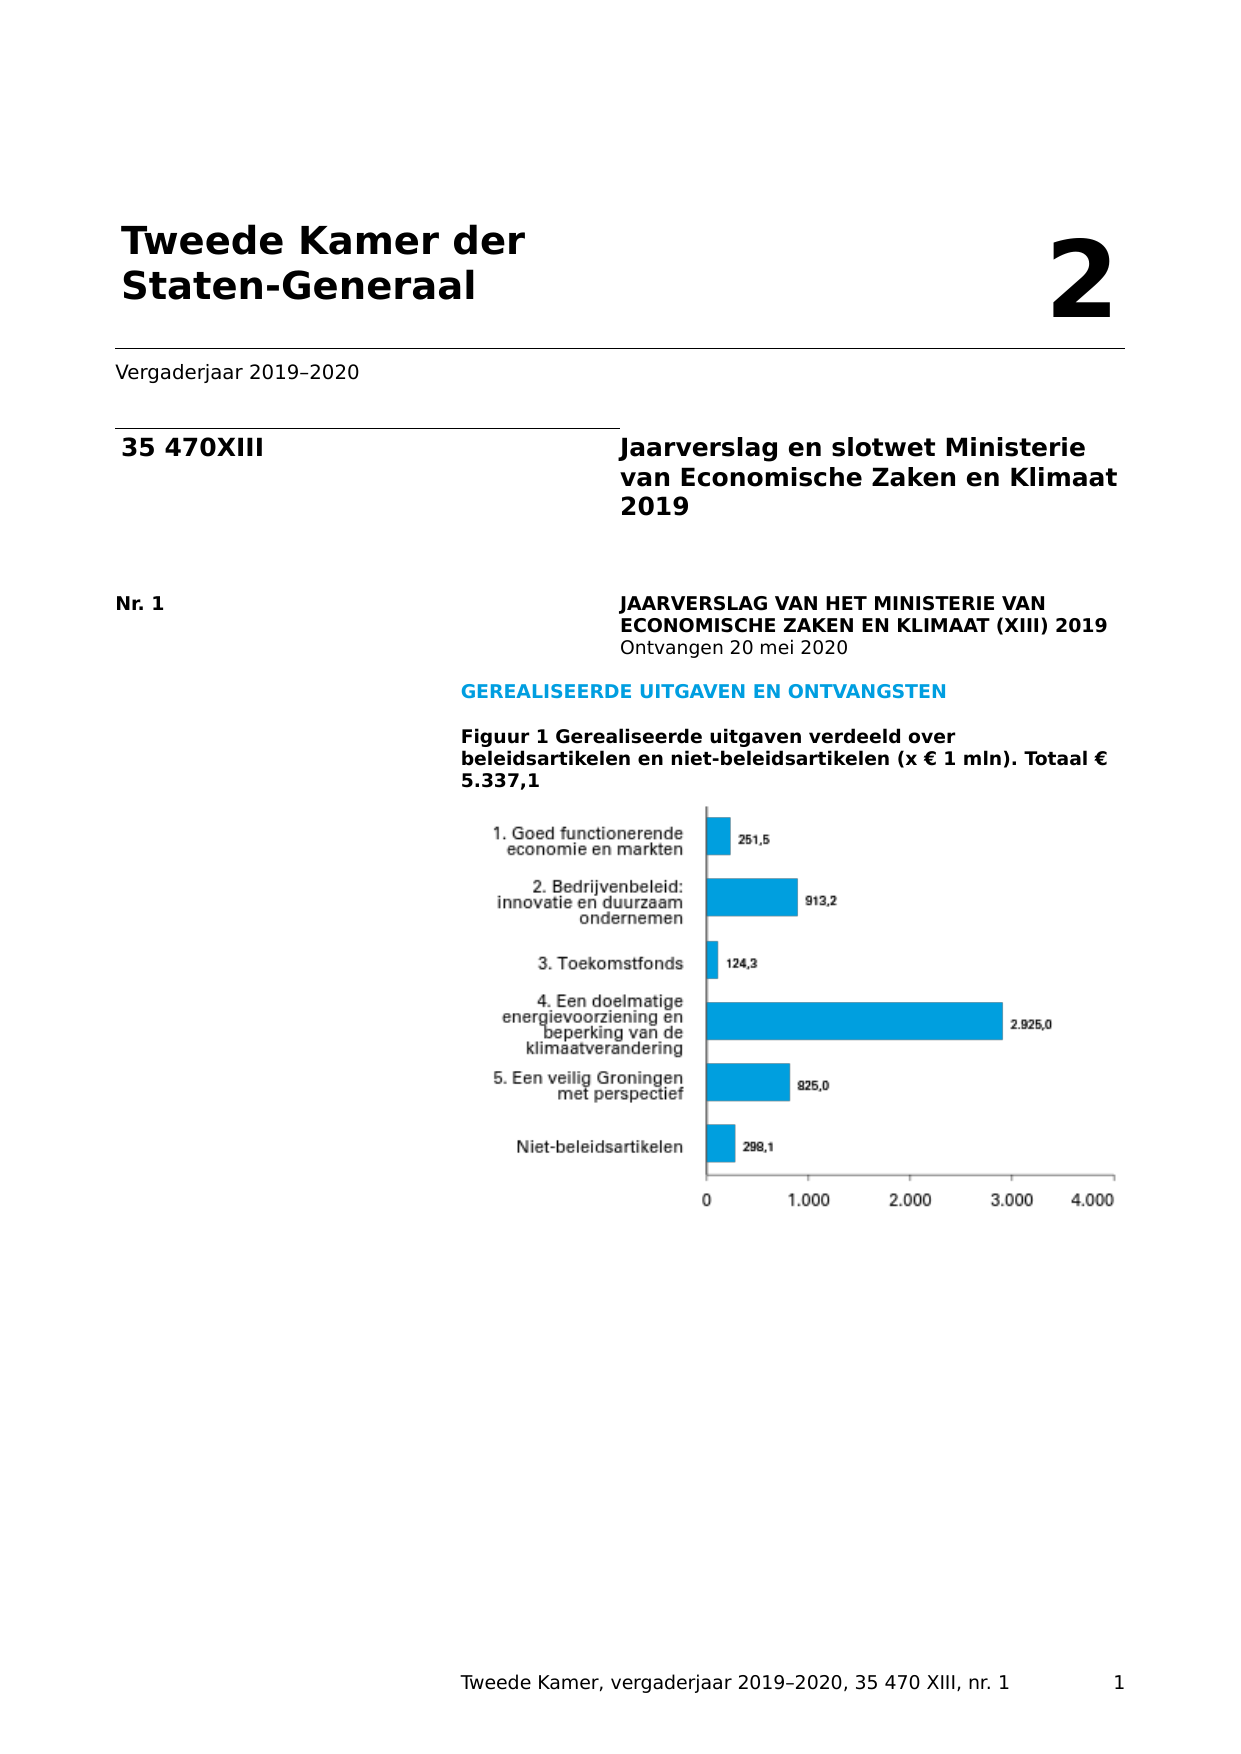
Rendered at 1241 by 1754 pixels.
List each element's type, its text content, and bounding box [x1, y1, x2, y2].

table_header Nr. 1 [115, 593, 620, 681]
title Gerealiseerde uitgaven en ontvangsten [461, 681, 1125, 702]
table_header Jaarverslag en slotwet Ministerie van Economische Zaken en Klimaat 2019 [620, 428, 1125, 527]
table_header Tweede Kamer der Staten-Generaal [115, 213, 620, 348]
table_header Jaarverslag van het ministerie van ECONOMISCHE ZAKEN EN KLIMAAT (XIII) 2019 Ontvangen 20 mei 2020 [620, 593, 1125, 681]
table_cell Vergaderjaar 2019–2020 [115, 349, 1125, 384]
title Figuur 1 Gerealiseerde uitgaven verdeeld over beleidsartikelen en niet-beleidsartikelen (x € 1 mln). Totaal € 5.337,1 [461, 726, 1125, 792]
table_header 2 [620, 213, 1125, 348]
table_header 35 470XIII [115, 429, 620, 527]
